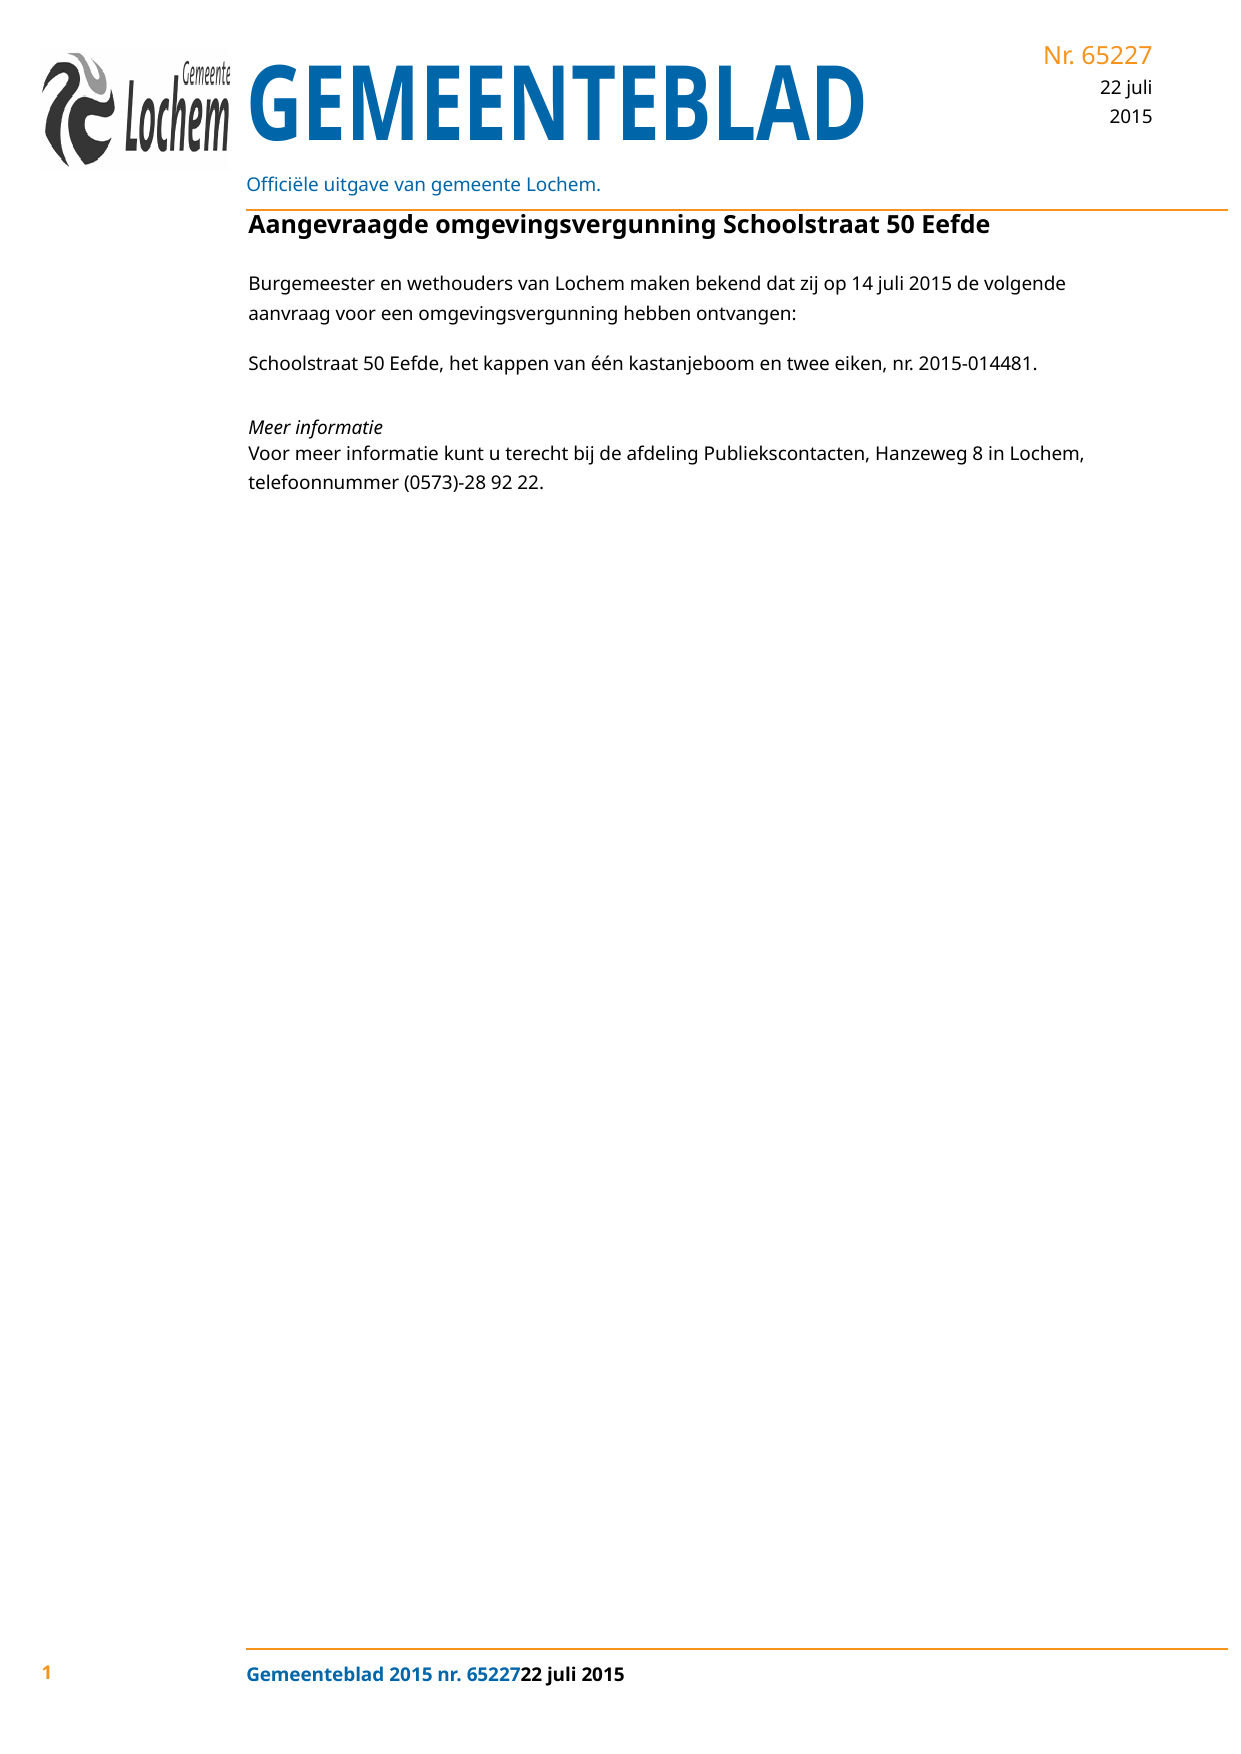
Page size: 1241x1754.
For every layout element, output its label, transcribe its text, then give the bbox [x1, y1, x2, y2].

text Burgemeester en wethouders van Lochem maken bekend dat zij op 14 juli 2015 de volgende aanvraag voor een omgevingsvergunning hebben ontvangen: [248, 270, 1152, 326]
text Meer informatie [248, 414, 1152, 440]
text Voor meer informatie kunt u terecht bij de afdeling Publiekscontacten, Hanzeweg 8 in Lochem, telefoonnummer (0573)-28 92 22. [248, 440, 1152, 495]
picture [41, 47, 231, 172]
text Schoolstraat 50 Eefde, het kappen van één kastanjeboom en twee eiken, nr. 2015-014481. [248, 350, 1152, 376]
text Aangevraagde omgevingsvergunning Schoolstraat 50 Eefde [248, 211, 1152, 241]
